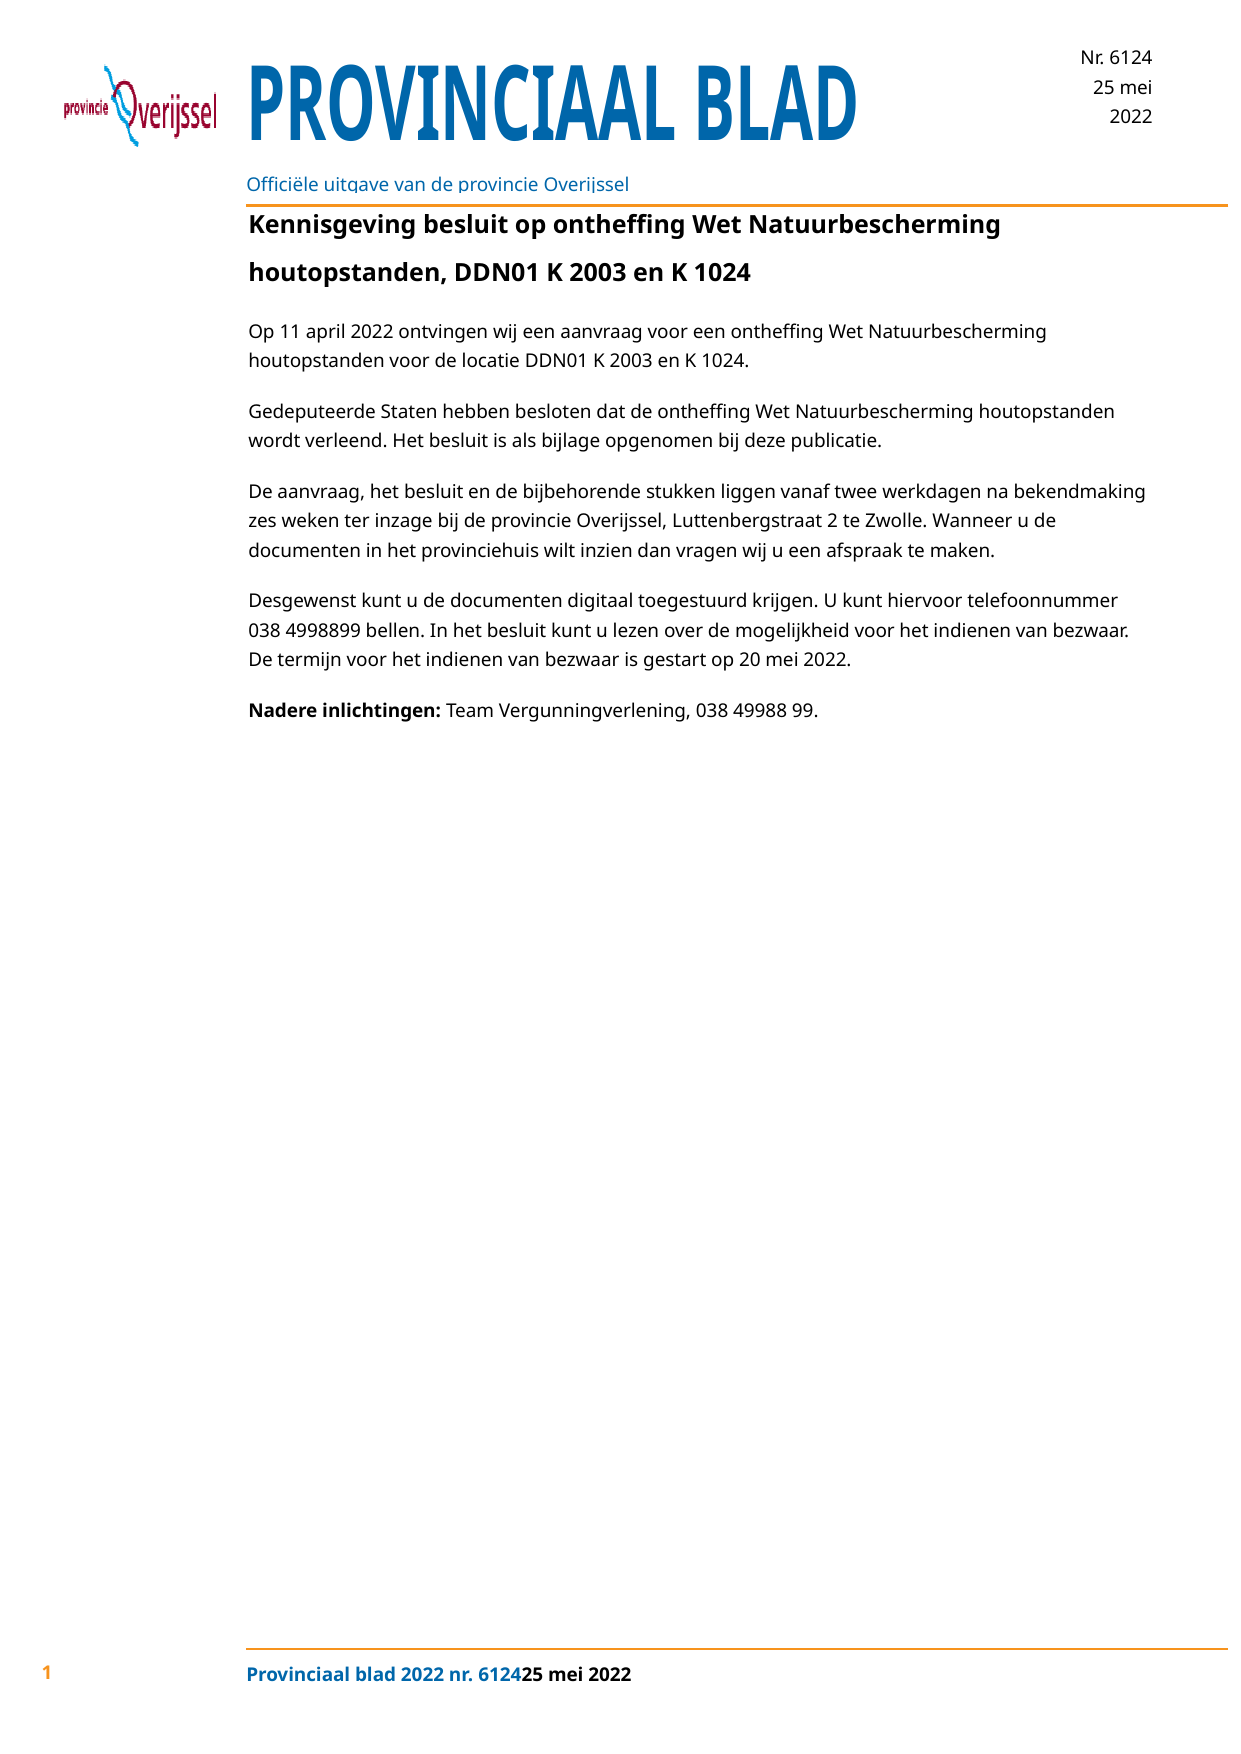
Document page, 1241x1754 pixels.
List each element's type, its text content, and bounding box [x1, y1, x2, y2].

text Nadere inlichtingen: Team Vergunningverlening, 038 49988 99. [248, 697, 1152, 723]
text Desgewenst kunt u de documenten digitaal toegestuurd krijgen. U kunt hiervoor telefoonnummer 038 4998899 bellen. In het besluit kunt u lezen over de mogelijkheid voor het indienen van bezwaar. De termijn voor het indienen van bezwaar is gestart op 20 mei 2022. [248, 587, 1152, 672]
text De aanvraag, het besluit en de bijbehorende stukken liggen vanaf twee werkdagen na bekendmaking zes weken ter inzage bij de provincie Overijssel, Luttenbergstraat 2 te Zwolle. Wanneer u de documenten in het provinciehuis wilt inzien dan vragen wij u een afspraak te maken. [248, 478, 1152, 563]
text Op 11 april 2022 ontvingen wij een aanvraag voor een ontheffing Wet Natuurbescherming houtopstanden voor de locatie DDN01 K 2003 en K 1024. [248, 318, 1152, 373]
text Kennisgeving besluit op ontheffing Wet Natuurbescherming houtopstanden, DDN01 K 2003 en K 1024 [248, 207, 1152, 288]
text Gedeputeerde Staten hebben besloten dat de ontheffing Wet Natuurbescherming houtopstanden wordt verleend. Het besluit is als bijlage opgenomen bij deze publicatie. [248, 398, 1152, 453]
picture [41, 47, 231, 172]
